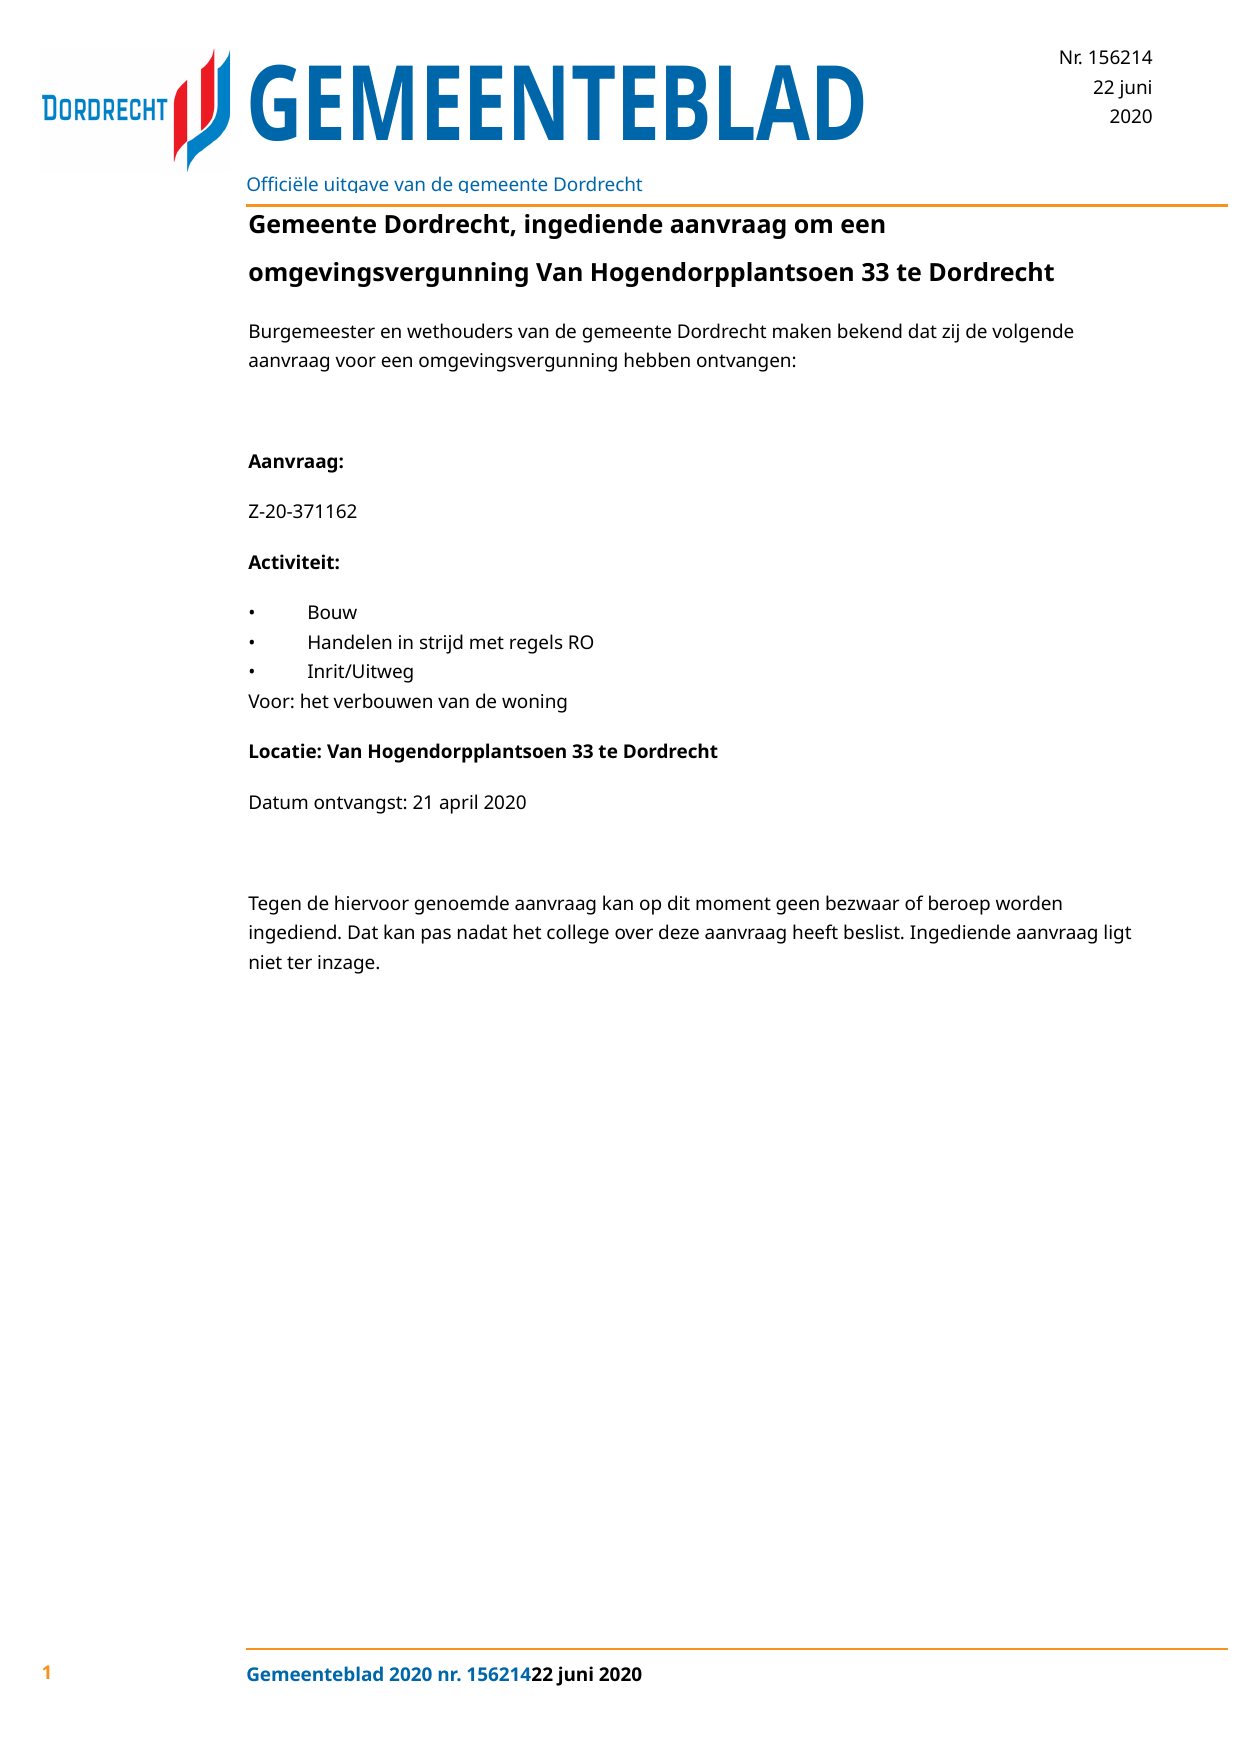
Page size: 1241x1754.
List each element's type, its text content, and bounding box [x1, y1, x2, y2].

text Datum ontvangst: 21 april 2020 [248, 789, 1152, 815]
text Activiteit: [248, 549, 1152, 575]
text Z-20-371162 [248, 499, 1152, 524]
text Burgemeester en wethouders van de gemeente Dordrecht maken bekend dat zij de volgende aanvraag voor een omgevingsvergunning hebben ontvangen: [248, 318, 1152, 373]
list Inrit/Uitweg [248, 659, 1152, 684]
picture [41, 47, 231, 172]
text Locatie: Van Hogendorpplantsoen 33 te Dordrecht [248, 739, 1152, 764]
text Gemeente Dordrecht, ingediende aanvraag om een omgevingsvergunning Van Hogendorpplantsoen 33 te Dordrecht [248, 207, 1152, 288]
list Bouw [248, 599, 1152, 625]
text Tegen de hiervoor genoemde aanvraag kan op dit moment geen bezwaar of beroep worden ingediend. Dat kan pas nadat het college over deze aanvraag heeft beslist. Ingediende aanvraag ligt niet ter inzage. [248, 890, 1152, 975]
text Voor: het verbouwen van de woning [248, 688, 1152, 714]
text Aanvraag: [248, 448, 1152, 474]
list Handelen in strijd met regels RO [248, 629, 1152, 655]
